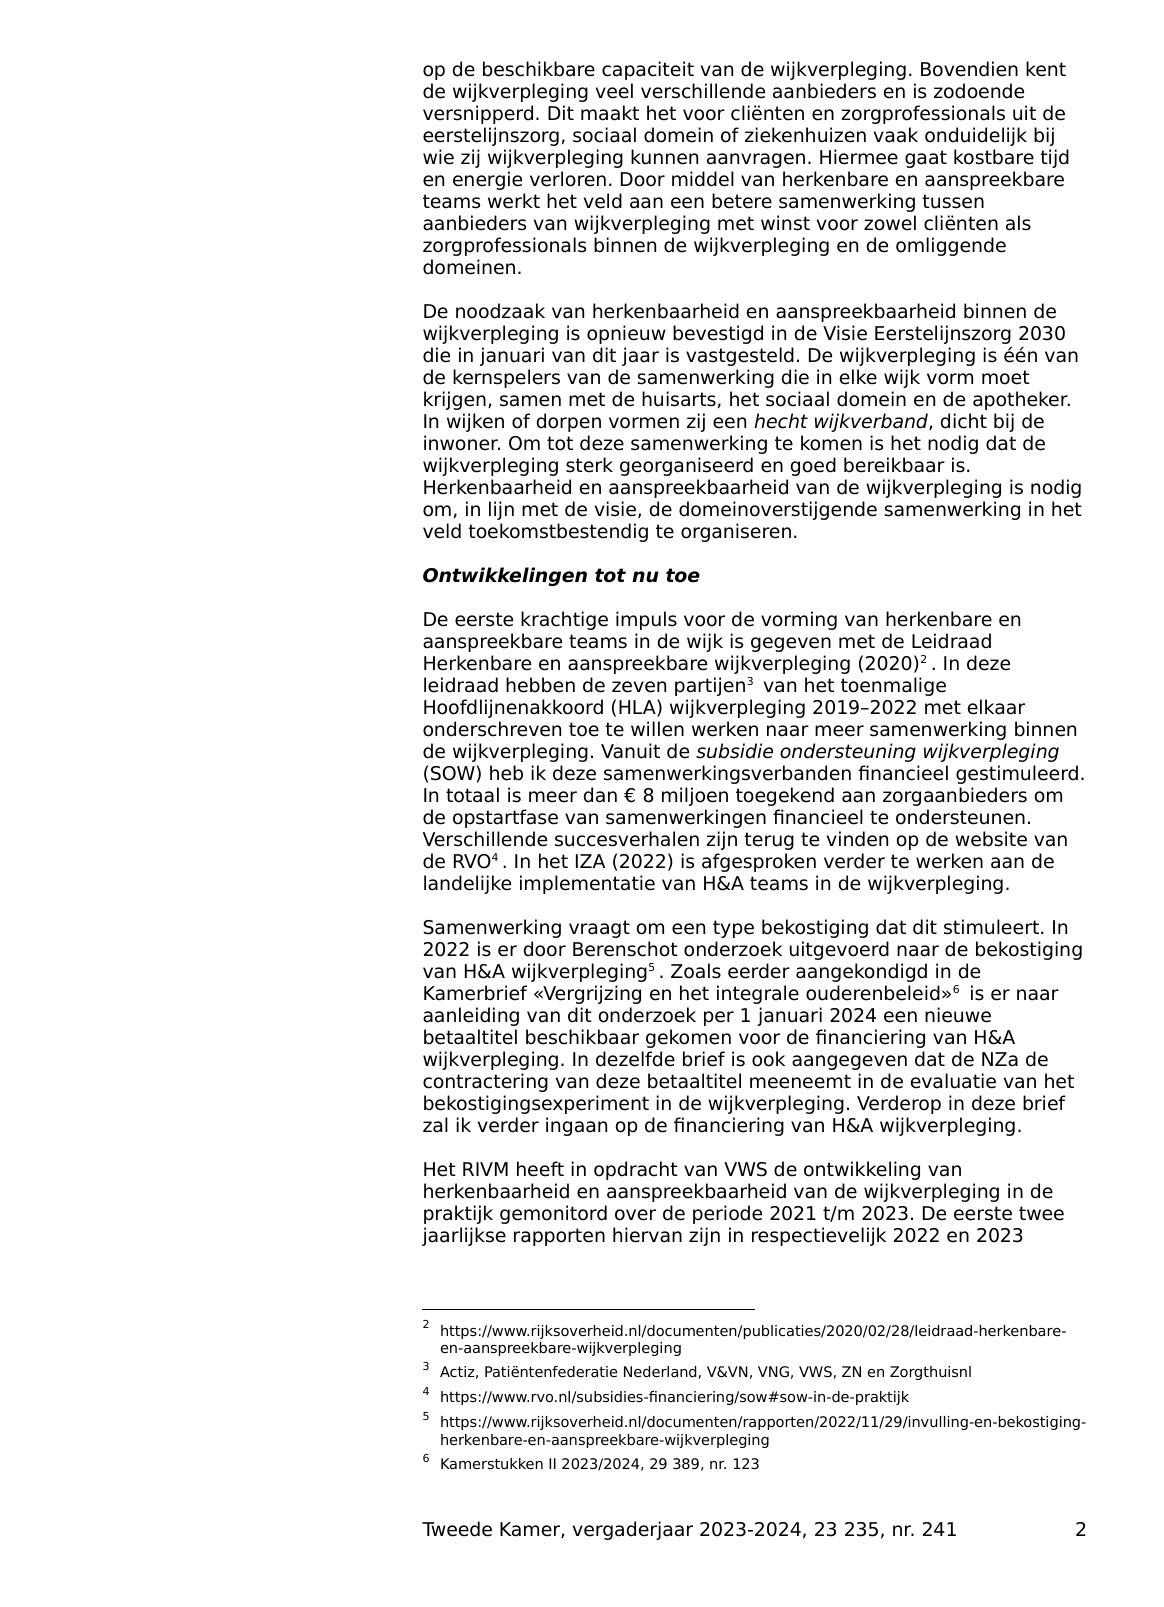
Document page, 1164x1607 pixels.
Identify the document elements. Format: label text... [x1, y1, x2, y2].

text Het RIVM heeft in opdracht van VWS de ontwikkeling van herkenbaarheid en aanspreekbaarheid van de wijkverpleging in de praktijk gemonitord over de periode 2021 t/m 2023. De eerste twee jaarlijkse rapporten hiervan zijn in respectievelijk 2022 en 2023 [422, 1159, 1087, 1247]
text Kamerstukken II 2023/2024, 29 389, nr. 123 [422, 1452, 1087, 1474]
text https://www.rijksoverheid.nl/documenten/publicaties/2020/02/28/leidraad-herkenbare-en-aanspreekbare-wijkverpleging [422, 1318, 1087, 1357]
text De noodzaak van herkenbaarheid en aanspreekbaarheid binnen de wijkverpleging is opnieuw bevestigd in de Visie Eerstelijnszorg 2030 die in januari van dit jaar is vastgesteld. De wijkverpleging is één van de kernspelers van de samenwerking die in elke wijk vorm moet krijgen, samen met de huisarts, het sociaal domein en de apotheker. In wijken of dorpen vormen zij een hecht wijkverband, dicht bij de inwoner. Om tot deze samenwerking te komen is het nodig dat de wijkverpleging sterk georganiseerd en goed bereikbaar is. Herkenbaarheid en aanspreekbaarheid van de wijkverpleging is nodig om, in lijn met de visie, de domeinoverstijgende samenwerking in het veld toekomstbestendig te organiseren. [422, 301, 1087, 543]
subtitle Ontwikkelingen tot nu toe [422, 565, 1087, 587]
text op de beschikbare capaciteit van de wijkverpleging. Bovendien kent de wijkverpleging veel verschillende aanbieders en is zodoende versnipperd. Dit maakt het voor cliënten en zorgprofessionals uit de eerstelijnszorg, sociaal domein of ziekenhuizen vaak onduidelijk bij wie zij wijkverpleging kunnen aanvragen. Hiermee gaat kostbare tijd en energie verloren. Door middel van herkenbare en aanspreekbare teams werkt het veld aan een betere samenwerking tussen aanbieders van wijkverpleging met winst voor zowel cliënten als zorgprofessionals binnen de wijkverpleging en de omliggende domeinen. [422, 59, 1087, 279]
text Actiz, Patiëntenfederatie Nederland, V&VN, VNG, VWS, ZN en Zorgthuisnl [422, 1360, 1087, 1382]
text Samenwerking vraagt om een type bekostiging dat dit stimuleert. In 2022 is er door Berenschot onderzoek uitgevoerd naar de bekostiging van H&A wijkverpleging. Zoals eerder aangekondigd in de Kamerbrief «Vergrijzing en het integrale ouderenbeleid» is er naar aanleiding van dit onderzoek per 1 januari 2024 een nieuwe betaaltitel beschikbaar gekomen voor de financiering van H&A wijkverpleging. In dezelfde brief is ook aangegeven dat de NZa de contractering van deze betaaltitel meeneemt in de evaluatie van het bekostigingsexperiment in de wijkverpleging. Verderop in deze brief zal ik verder ingaan op de financiering van H&A wijkverpleging. [422, 917, 1087, 1137]
text De eerste krachtige impuls voor de vorming van herkenbare en aanspreekbare teams in de wijk is gegeven met de Leidraad Herkenbare en aanspreekbare wijkverpleging (2020). In deze leidraad hebben de zeven partijen van het toenmalige Hoofdlijnenakkoord (HLA) wijkverpleging 2019–2022 met elkaar onderschreven toe te willen werken naar meer samenwerking binnen de wijkverpleging. Vanuit de subsidie ondersteuning wijkverpleging (SOW) heb ik deze samenwerkingsverbanden financieel gestimuleerd. In totaal is meer dan € 8 miljoen toegekend aan zorgaanbieders om de opstartfase van samenwerkingen financieel te ondersteunen. Verschillende succesverhalen zijn terug te vinden op de website van de RVO. In het IZA (2022) is afgesproken verder te werken aan de landelijke implementatie van H&A teams in de wijkverpleging. [422, 609, 1087, 895]
text https://www.rvo.nl/subsidies-financiering/sow#sow-in-de-praktijk [422, 1385, 1087, 1407]
text https://www.rijksoverheid.nl/documenten/rapporten/2022/11/29/invulling-en-bekostiging-herkenbare-en-aanspreekbare-wijkverpleging [422, 1410, 1087, 1449]
